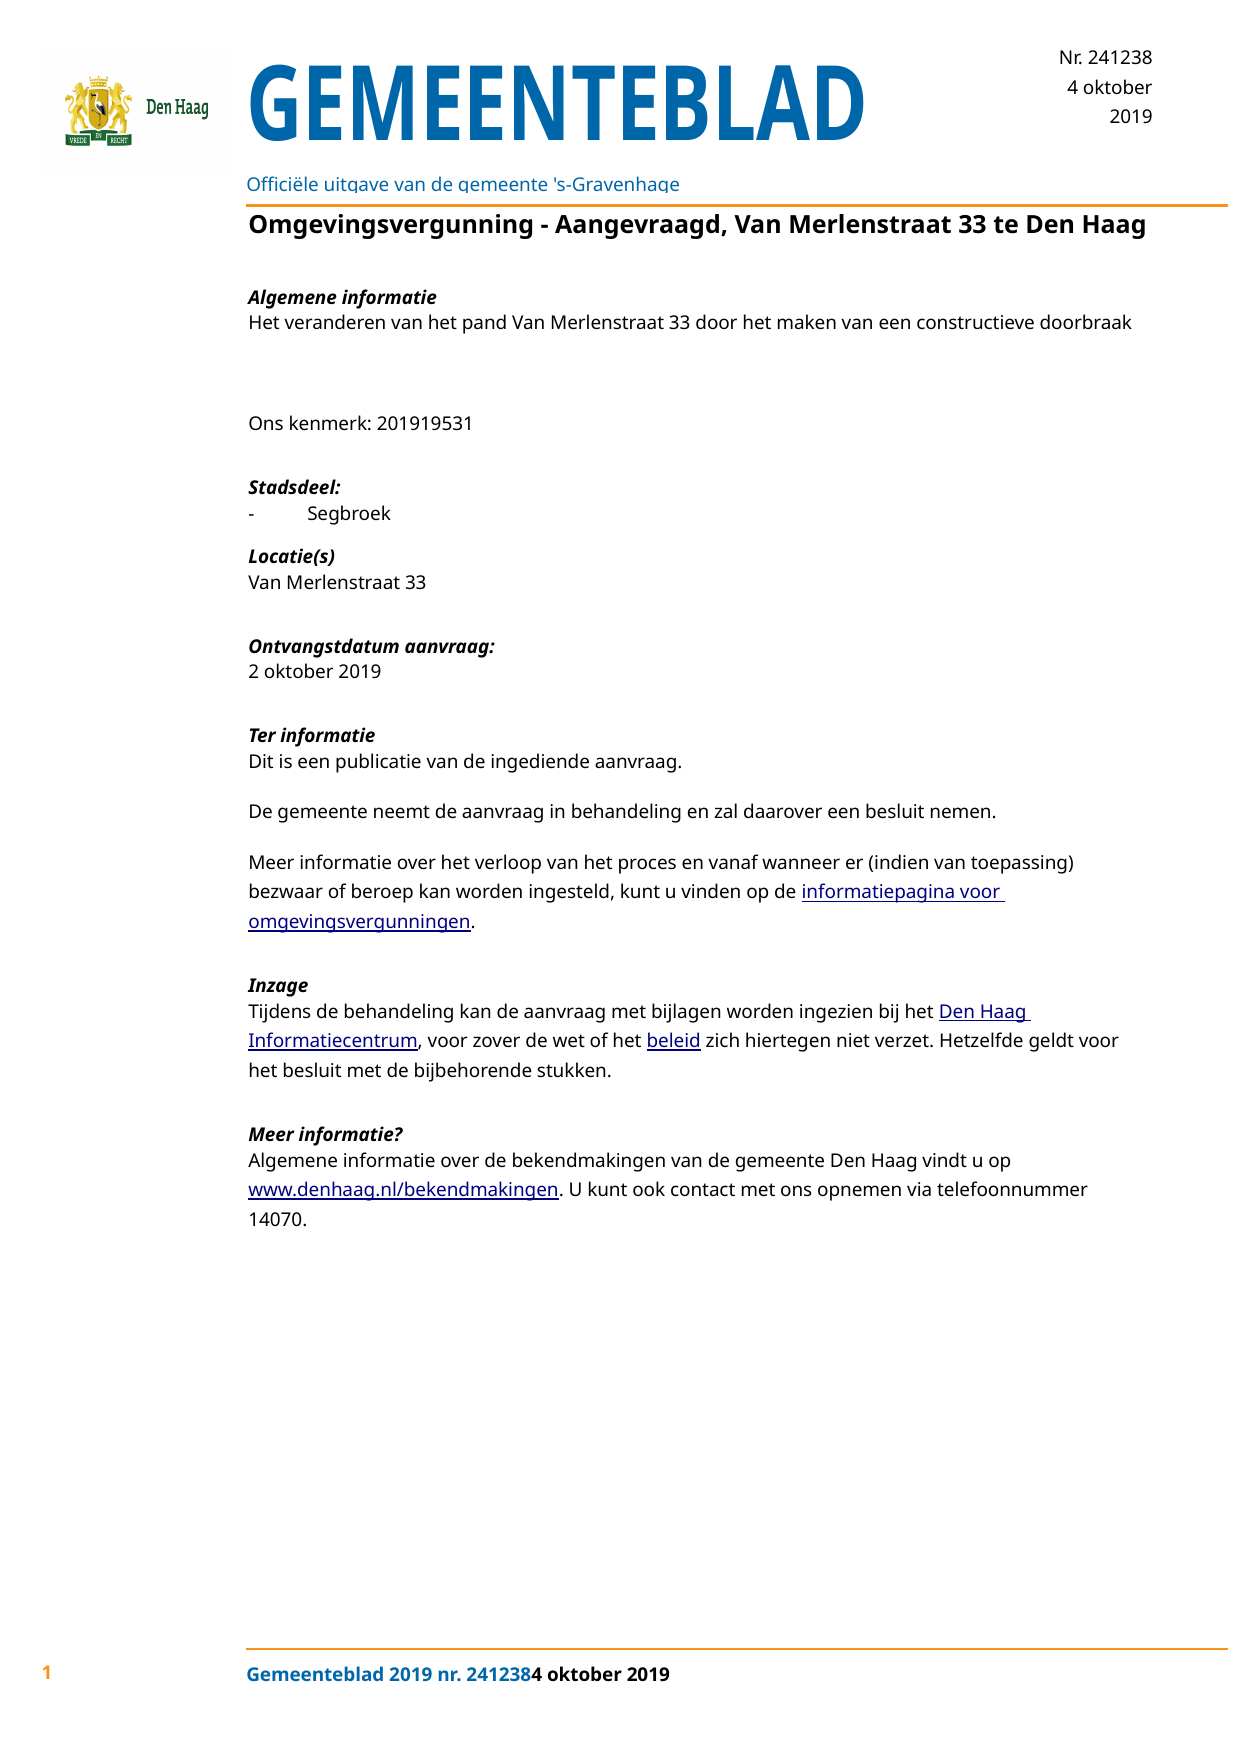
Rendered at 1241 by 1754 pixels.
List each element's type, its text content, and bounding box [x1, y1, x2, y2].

text Meer informatie? [248, 1121, 1152, 1147]
text Het veranderen van het pand Van Merlenstraat 33 door het maken van een constructieve doorbraak [248, 309, 1152, 335]
list Segbroek [248, 500, 1152, 526]
text Dit is een publicatie van de ingediende aanvraag. [248, 748, 1152, 774]
text Van Merlenstraat 33 [248, 569, 1152, 595]
text 2 oktober 2019 [248, 659, 1152, 684]
text Ons kenmerk: 201919531 [248, 410, 1152, 436]
text De gemeente neemt de aanvraag in behandeling en zal daarover een besluit nemen. [248, 799, 1152, 824]
text Inzage [248, 972, 1152, 998]
text Ter informatie [248, 723, 1152, 748]
text Tijdens de behandeling kan de aanvraag met bijlagen worden ingezien bij het Den Haag Informatiecentrum, voor zover de wet of het beleid zich hiertegen niet verzet. Hetzelfde geldt voor het besluit met de bijbehorende stukken. [248, 998, 1152, 1083]
text Meer informatie over het verloop van het proces en vanaf wanneer er (indien van toepassing) bezwaar of beroep kan worden ingesteld, kunt u vinden op de informatiepagina voor omgevingsvergunningen. [248, 849, 1152, 934]
text Algemene informatie [248, 284, 1152, 309]
picture [41, 47, 231, 172]
text Algemene informatie over de bekendmakingen van de gemeente Den Haag vindt u op www.denhaag.nl/bekendmakingen. U kunt ook contact met ons opnemen via telefoonnummer 14070. [248, 1147, 1152, 1232]
text Stadsdeel: [248, 474, 1152, 500]
text Omgevingsvergunning - Aangevraagd, Van Merlenstraat 33 te Den Haag [248, 207, 1152, 241]
text Locatie(s) [248, 543, 1152, 569]
text Ontvangstdatum aanvraag: [248, 633, 1152, 659]
